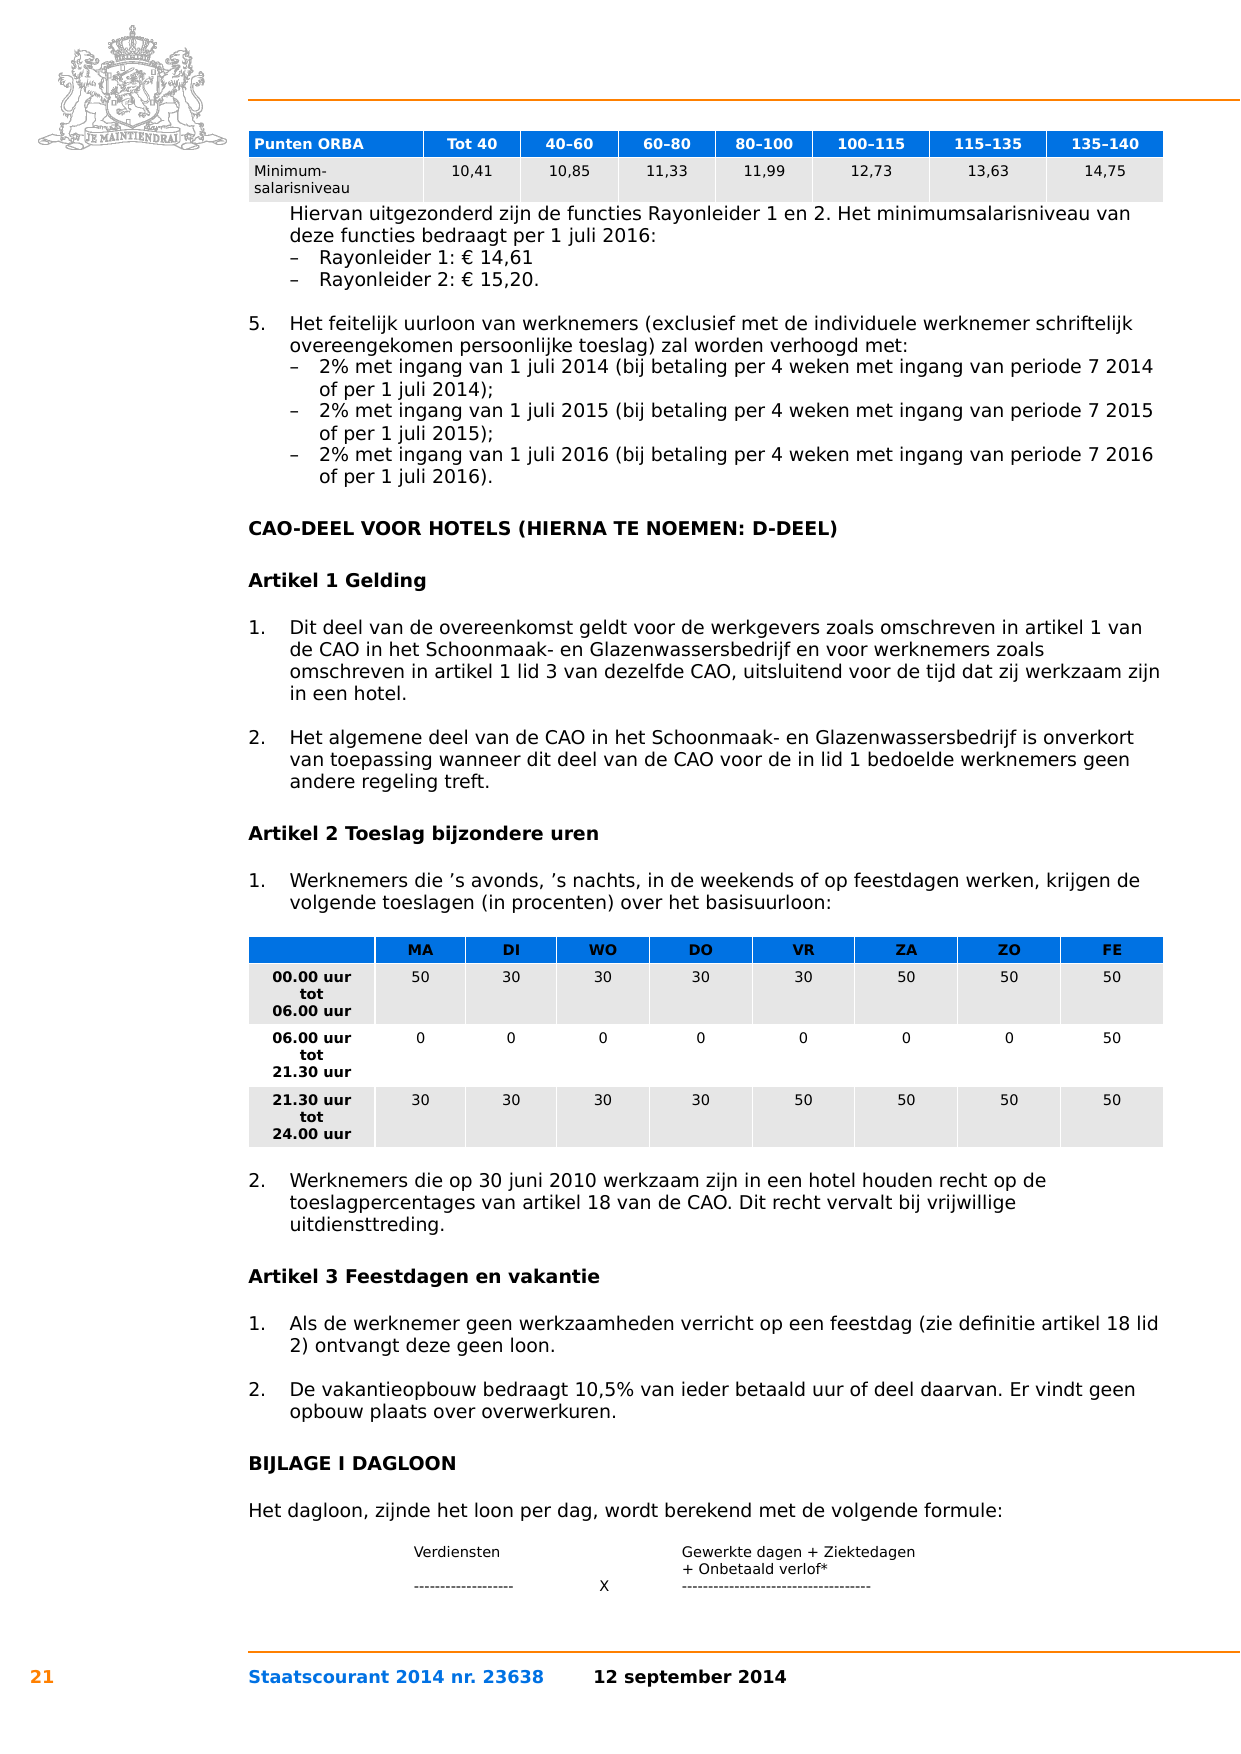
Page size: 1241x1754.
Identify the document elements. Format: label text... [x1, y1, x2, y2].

text – Rayonleider 1: € 14,61 [289, 247, 1163, 269]
table_header 115–135 [930, 131, 1046, 157]
table_cell [248, 1561, 408, 1578]
table_cell 11,99 [716, 158, 812, 202]
table_cell 50 [958, 1087, 1060, 1147]
table_cell 50 [1061, 964, 1163, 1024]
table_header WO [557, 937, 649, 963]
table_header [593, 1544, 676, 1561]
table_cell 06.00 uur tot 21.30 uur [249, 1026, 374, 1086]
table_cell 50 [376, 964, 465, 1024]
text 2. Het algemene deel van de CAO in het Schoonmaak- en Glazenwassersbedrijf is onverkort van toepassing wanneer dit deel van de CAO voor de in lid 1 bedoelde werknemers geen andere regeling treft. [248, 727, 1163, 793]
text 1. Dit deel van de overeenkomst geldt voor de werkgevers zoals omschreven in artikel 1 van de CAO in het Schoonmaak- en Glazenwassersbedrijf en voor werknemers zoals omschreven in artikel 1 lid 3 van dezelfde CAO, uitsluitend voor de tijd dat zij werkzaam zijn in een hotel. [248, 617, 1163, 705]
table_cell [408, 1561, 593, 1578]
table_header DI [466, 937, 556, 963]
table_cell 10,41 [424, 158, 520, 202]
table_header 135–140 [1047, 131, 1163, 157]
text 5. Het feitelijk uurloon van werknemers (exclusief met de individuele werknemer schriftelijk overeengekomen persoonlijke toeslag) zal worden verhoogd met: [248, 312, 1163, 356]
table_cell 13,63 [930, 158, 1046, 202]
table_header Verdiensten [408, 1544, 593, 1561]
text – Rayonleider 2: € 15,20. [289, 269, 1163, 291]
text 2. Werknemers die op 30 juni 2010 werkzaam zijn in een hotel houden recht op de toeslagpercentages van artikel 18 van de CAO. Dit recht vervalt bij vrijwillige uitdiensttreding. [248, 1170, 1163, 1236]
table_header 60–80 [619, 131, 715, 157]
table_cell 50 [1061, 1087, 1163, 1147]
subtitle CAO-DEEL VOOR HOTELS (HIERNA TE NOEMEN: D-DEEL) [248, 518, 1163, 540]
text Het dagloon, zijnde het loon per dag, wordt berekend met de volgende formule: [248, 1500, 1163, 1522]
text – 2% met ingang van 1 juli 2014 (bij betaling per 4 weken met ingang van periode 7 2014 of per 1 juli 2014); [289, 356, 1163, 400]
table_header 40–60 [521, 131, 618, 157]
subtitle Artikel 2 Toeslag bijzondere uren [248, 823, 1163, 845]
table_cell ------------------------------------ [676, 1578, 1163, 1595]
table_cell 30 [650, 1087, 752, 1147]
table_cell 50 [855, 1087, 957, 1147]
table_cell 0 [466, 1026, 556, 1086]
table_cell Minimum-salarisniveau [249, 158, 423, 202]
table_cell 50 [1061, 1026, 1163, 1086]
table_cell 12,73 [813, 158, 929, 202]
subtitle Artikel 1 Gelding [248, 570, 1163, 592]
picture [38, 25, 227, 150]
table_cell 0 [753, 1026, 854, 1086]
table_cell 0 [376, 1026, 465, 1086]
table_cell 50 [753, 1087, 854, 1147]
text 2. De vakantieopbouw bedraagt 10,5% van ieder betaald uur of deel daarvan. Er vindt geen opbouw plaats over overwerkuren. [248, 1379, 1163, 1423]
table_cell 21.30 uur tot 24.00 uur [249, 1087, 374, 1147]
subtitle Artikel 3 Feestdagen en vakantie [248, 1266, 1163, 1288]
table_cell 0 [958, 1026, 1060, 1086]
table_header [249, 937, 374, 963]
table_cell 30 [466, 1087, 556, 1147]
table_header Tot 40 [424, 131, 520, 157]
table_cell 30 [557, 1087, 649, 1147]
table_header Gewerkte dagen + Ziektedagen [676, 1544, 1163, 1561]
table_cell 30 [466, 964, 556, 1024]
table_cell 30 [753, 964, 854, 1024]
table_cell 14,75 [1047, 158, 1163, 202]
table_cell X [593, 1578, 676, 1595]
table_cell ------------------- [408, 1578, 593, 1595]
table_header 80–100 [716, 131, 812, 157]
table_cell [593, 1561, 676, 1578]
text Hiervan uitgezonderd zijn de functies Rayonleider 1 en 2. Het minimumsalarisniveau van deze functies bedraagt per 1 juli 2016: [289, 203, 1163, 247]
table_header ZA [855, 937, 957, 963]
table_header Punten ORBA [249, 131, 423, 157]
table_header DO [650, 937, 752, 963]
table_cell 0 [855, 1026, 957, 1086]
table_cell + Onbetaald verlof* [676, 1561, 1163, 1578]
table_header FE [1061, 937, 1163, 963]
table_header MA [376, 937, 465, 963]
table_header 100–115 [813, 131, 929, 157]
table_header [248, 1544, 408, 1561]
table_cell 30 [557, 964, 649, 1024]
table_cell [248, 1578, 408, 1595]
text – 2% met ingang van 1 juli 2016 (bij betaling per 4 weken met ingang van periode 7 2016 of per 1 juli 2016). [289, 444, 1163, 488]
table_cell 00.00 uur tot 06.00 uur [249, 964, 374, 1024]
table_cell 30 [650, 964, 752, 1024]
subtitle BIJLAGE I DAGLOON [248, 1453, 1163, 1475]
text 1. Als de werknemer geen werkzaamheden verricht op een feestdag (zie definitie artikel 18 lid 2) ontvangt deze geen loon. [248, 1313, 1163, 1357]
table_cell 50 [855, 964, 957, 1024]
table_cell 0 [557, 1026, 649, 1086]
table_cell 0 [650, 1026, 752, 1086]
table_cell 11,33 [619, 158, 715, 202]
text 1. Werknemers die ’s avonds, ’s nachts, in de weekends of op feestdagen werken, krijgen de volgende toeslagen (in procenten) over het basisuurloon: [248, 870, 1163, 914]
table_header VR [753, 937, 854, 963]
table_cell 10,85 [521, 158, 618, 202]
text – 2% met ingang van 1 juli 2015 (bij betaling per 4 weken met ingang van periode 7 2015 of per 1 juli 2015); [289, 400, 1163, 444]
table_header ZO [958, 937, 1060, 963]
table_cell 50 [958, 964, 1060, 1024]
table_cell 30 [376, 1087, 465, 1147]
